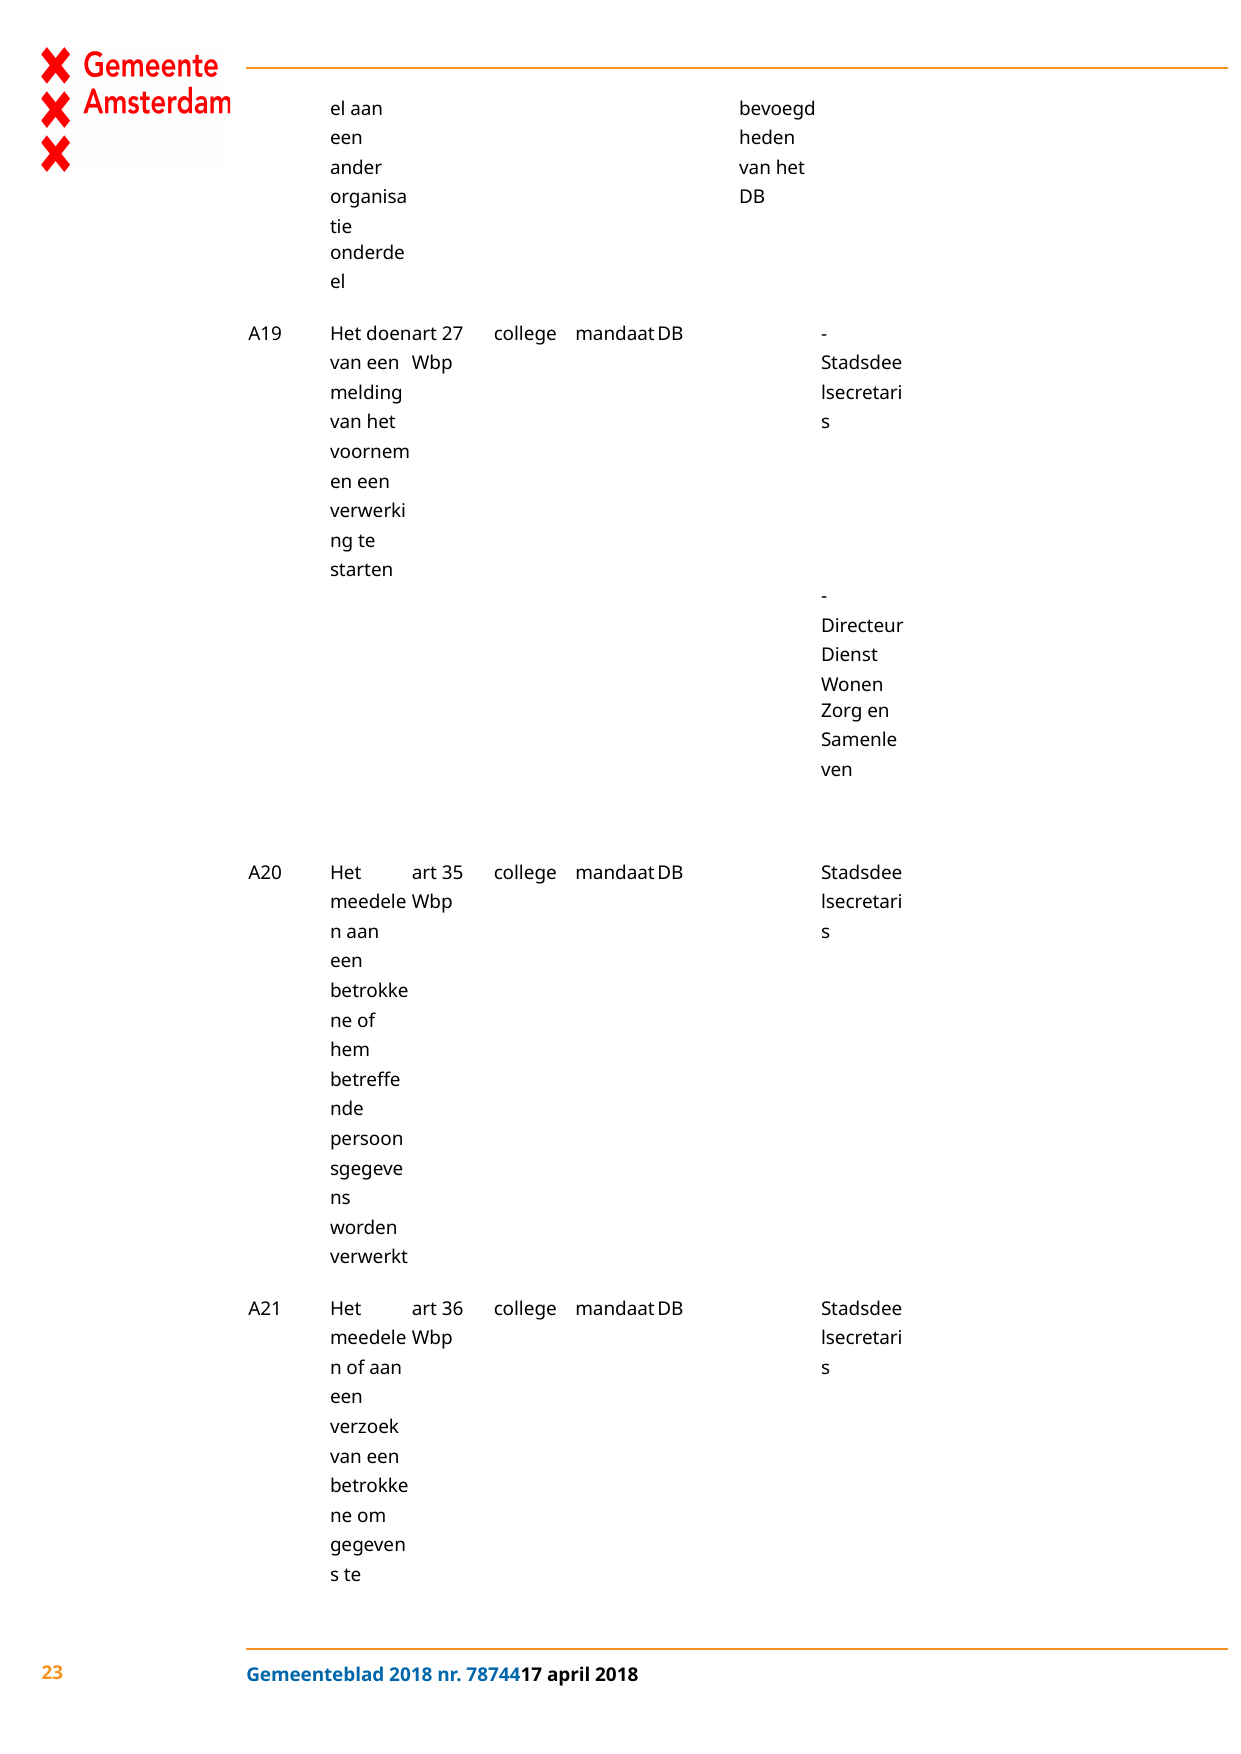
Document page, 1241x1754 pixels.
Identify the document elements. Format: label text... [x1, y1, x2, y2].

table_cell [906, 320, 988, 582]
table_cell [821, 95, 906, 239]
table_cell [657, 782, 739, 807]
table_cell [739, 294, 821, 320]
table_cell [739, 239, 821, 294]
table_cell [906, 1269, 988, 1295]
table_cell - Directeur Dienst Wonen [821, 582, 906, 697]
table_cell college [494, 1295, 575, 1587]
table_cell art 35 Wbp [412, 859, 493, 1269]
table_cell [412, 294, 493, 320]
table_cell mandaat [575, 1295, 657, 1587]
table_cell [330, 1269, 412, 1295]
table_cell [988, 859, 1070, 1269]
table_cell [248, 697, 330, 782]
table_cell college [494, 859, 575, 1269]
table_cell A21 [248, 1295, 330, 1587]
table_cell [575, 294, 657, 320]
table_cell [906, 782, 988, 807]
table_cell [739, 697, 821, 782]
table_cell [906, 833, 988, 859]
table_cell [494, 808, 575, 833]
table_cell [494, 294, 575, 320]
picture [41, 47, 231, 172]
table_cell [988, 582, 1070, 697]
table_cell [494, 1269, 575, 1295]
table_cell A19 [248, 320, 330, 582]
table_cell college [494, 320, 575, 582]
table_cell [575, 95, 657, 239]
table_cell [988, 697, 1070, 782]
table_cell [494, 239, 575, 294]
table_cell [575, 782, 657, 807]
table_cell - Stadsdeelsecretaris [821, 320, 906, 582]
table_cell [412, 95, 493, 239]
table_cell [412, 808, 493, 833]
table_cell Het meedelen of aan een verzoek van een betrokkene om gegevens te [330, 1295, 412, 1587]
table_cell [739, 1295, 821, 1587]
table_cell [412, 582, 493, 697]
table_cell art 27 Wbp [412, 320, 493, 582]
table_cell [657, 95, 739, 239]
table_cell [906, 239, 988, 294]
table_cell mandaat [575, 859, 657, 1269]
table_cell [657, 294, 739, 320]
table_cell [906, 582, 988, 697]
table_cell [657, 833, 739, 859]
table_cell [988, 833, 1070, 859]
table_cell Zorg en Samenleven [821, 697, 906, 782]
table_cell [739, 808, 821, 833]
table_cell [248, 582, 330, 697]
table_cell DB [657, 859, 739, 1269]
table_cell [330, 808, 412, 833]
table_cell [248, 294, 330, 320]
table_cell DB [657, 320, 739, 582]
table_cell [248, 808, 330, 833]
table_cell [657, 1269, 739, 1295]
table_cell [248, 1269, 330, 1295]
table_cell el aan een ander organisatie [330, 95, 412, 239]
table_cell [248, 239, 330, 294]
table_cell mandaat [575, 320, 657, 582]
table_cell [575, 239, 657, 294]
table_cell [657, 239, 739, 294]
table_cell Het meedelen aan een betrokkene of hem betreffende persoonsgegevens worden verwerkt [330, 859, 412, 1269]
table_cell [412, 1269, 493, 1295]
table_cell Stadsdeelsecretaris [821, 1295, 906, 1587]
table_cell [821, 782, 906, 807]
table_cell art 36 Wbp [412, 1295, 493, 1587]
table_cell [821, 1269, 906, 1295]
table_cell [657, 582, 739, 697]
table_cell [494, 782, 575, 807]
table_cell [330, 833, 412, 859]
table_cell [412, 833, 493, 859]
table_cell [739, 582, 821, 697]
table_cell [988, 808, 1070, 833]
table_cell [906, 294, 988, 320]
table_cell [821, 833, 906, 859]
table_cell [330, 294, 412, 320]
table_cell [575, 808, 657, 833]
table_cell [575, 697, 657, 782]
table_cell [494, 697, 575, 782]
table_cell [988, 294, 1070, 320]
table_cell [494, 95, 575, 239]
table_cell [988, 320, 1070, 582]
table_cell [330, 697, 412, 782]
table_cell [739, 833, 821, 859]
table_cell [248, 833, 330, 859]
table_cell [906, 808, 988, 833]
table_cell [906, 1295, 988, 1587]
table_cell [575, 1269, 657, 1295]
table_cell onderdeel [330, 239, 412, 294]
table_cell [906, 859, 988, 1269]
table_cell [988, 1269, 1070, 1295]
table_cell bevoegdheden van het DB [739, 95, 821, 239]
table_cell [412, 697, 493, 782]
table_cell [988, 95, 1070, 239]
table_cell [494, 582, 575, 697]
table_cell [412, 239, 493, 294]
table_cell [330, 782, 412, 807]
table_cell [821, 808, 906, 833]
table_cell [821, 294, 906, 320]
table_cell [906, 95, 988, 239]
table_cell [739, 782, 821, 807]
table_cell [494, 833, 575, 859]
table_cell [248, 782, 330, 807]
table_cell [575, 582, 657, 697]
table_cell [988, 239, 1070, 294]
table_cell [412, 782, 493, 807]
table_cell [657, 808, 739, 833]
table_cell Het doen van een melding van het voornemen een verwerking te starten [330, 320, 412, 582]
table_cell [248, 95, 330, 239]
table_cell [821, 239, 906, 294]
table_cell [988, 782, 1070, 807]
table_cell [988, 1295, 1070, 1587]
table_cell [906, 697, 988, 782]
table_cell [739, 859, 821, 1269]
table_cell [330, 582, 412, 697]
table_cell [739, 320, 821, 582]
table_cell DB [657, 1295, 739, 1587]
table_cell Stadsdeelsecretaris [821, 859, 906, 1269]
table_cell [657, 697, 739, 782]
table_cell [575, 833, 657, 859]
table_cell [739, 1269, 821, 1295]
table_cell A20 [248, 859, 330, 1269]
